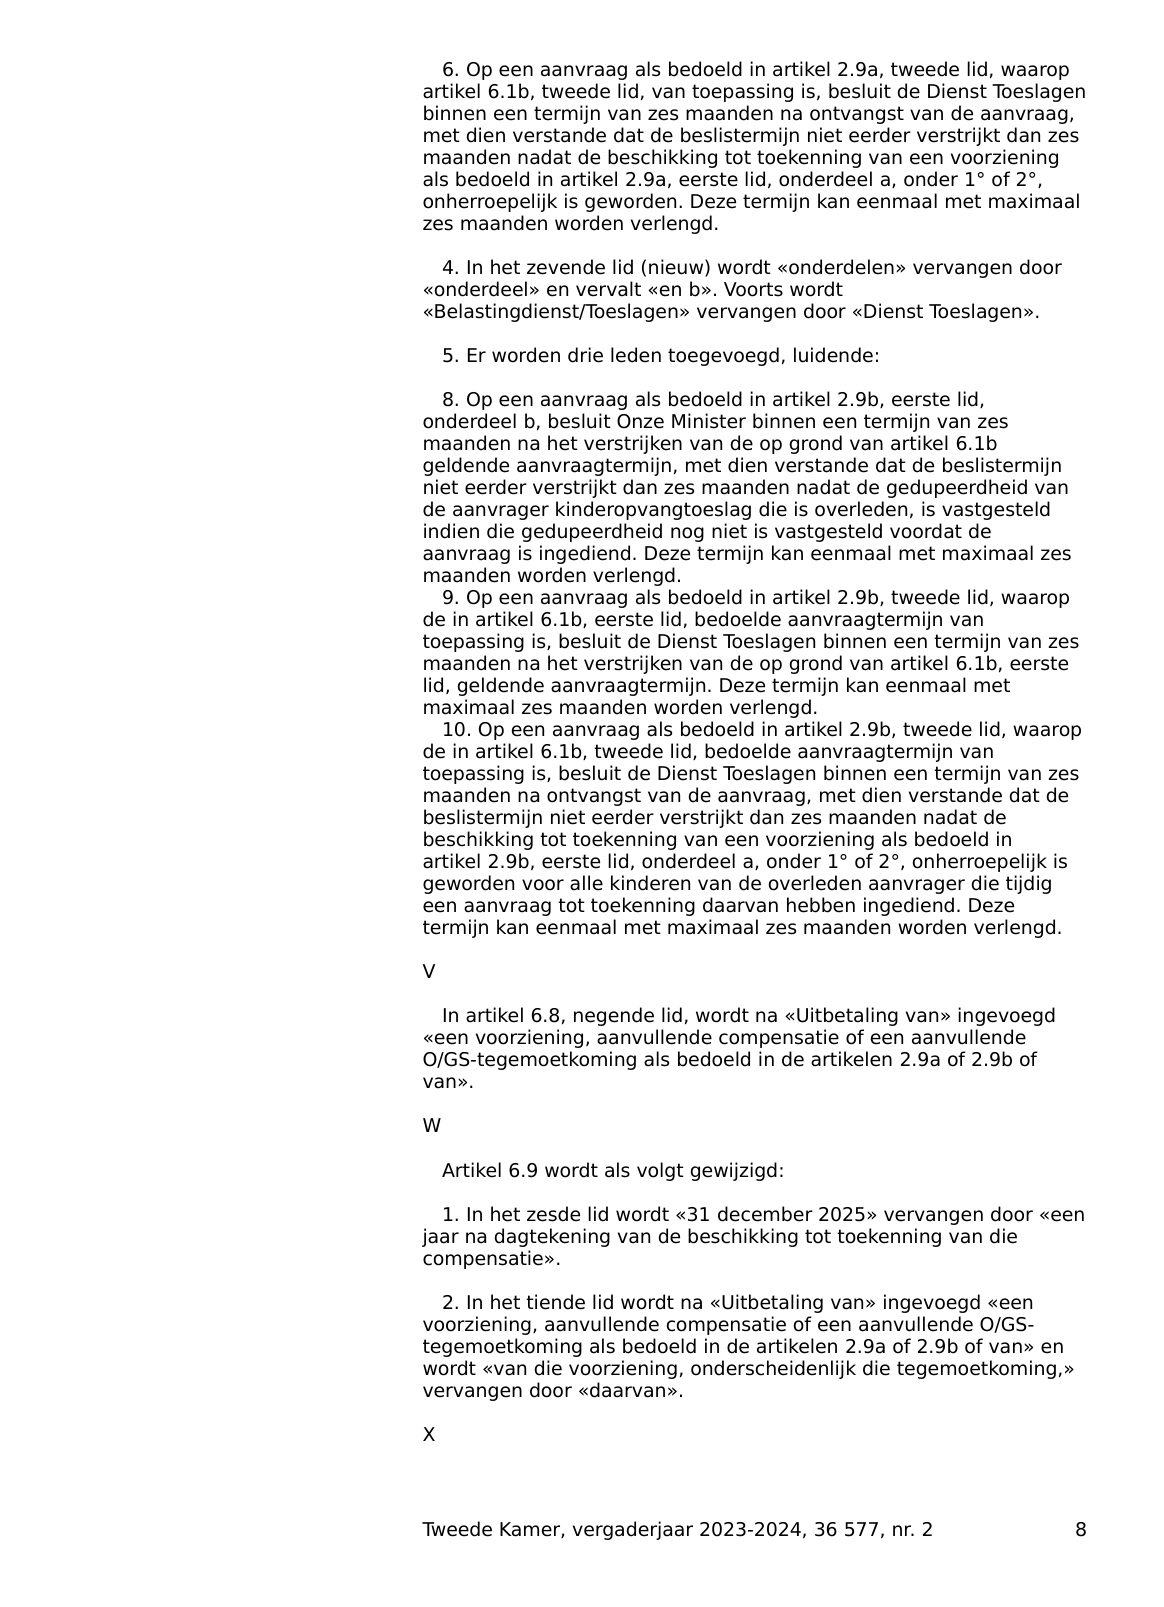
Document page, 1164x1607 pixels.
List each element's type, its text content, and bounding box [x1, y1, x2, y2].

text 1. In het zesde lid wordt «31 december 2025» vervangen door «een jaar na dagtekening van de beschikking tot toekenning van die compensatie». [422, 1204, 1087, 1269]
text Artikel 6.9 wordt als volgt gewijzigd: [422, 1159, 1087, 1181]
text 2. In het tiende lid wordt na «Uitbetaling van» ingevoegd «een voorziening, aanvullende compensatie of een aanvullende O/GS-tegemoetkoming als bedoeld in de artikelen 2.9a of 2.9b of van» en wordt «van die voorziening, onderscheidenlijk die tegemoetkoming,» vervangen door «daarvan». [422, 1292, 1087, 1402]
text 8. Op een aanvraag als bedoeld in artikel 2.9b, eerste lid, onderdeel b, besluit Onze Minister binnen een termijn van zes maanden na het verstrijken van de op grond van artikel 6.1b geldende aanvraagtermijn, met dien verstande dat de beslistermijn niet eerder verstrijkt dan zes maanden nadat de gedupeerdheid van de aanvrager kinderopvangtoeslag die is overleden, is vastgesteld indien die gedupeerdheid nog niet is vastgesteld voordat de aanvraag is ingediend. Deze termijn kan eenmaal met maximaal zes maanden worden verlengd. [422, 389, 1087, 587]
text X [422, 1424, 1087, 1446]
text W [422, 1115, 1087, 1137]
text 5. Er worden drie leden toegevoegd, luidende: [422, 345, 1087, 367]
text 6. Op een aanvraag als bedoeld in artikel 2.9a, tweede lid, waarop artikel 6.1b, tweede lid, van toepassing is, besluit de Dienst Toeslagen binnen een termijn van zes maanden na ontvangst van de aanvraag, met dien verstande dat de beslistermijn niet eerder verstrijkt dan zes maanden nadat de beschikking tot toekenning van een voorziening als bedoeld in artikel 2.9a, eerste lid, onderdeel a, onder 1° of 2°, onherroepelijk is geworden. Deze termijn kan eenmaal met maximaal zes maanden worden verlengd. [422, 59, 1087, 235]
text 4. In het zevende lid (nieuw) wordt «onderdelen» vervangen door «onderdeel» en vervalt «en b». Voorts wordt «Belastingdienst/Toeslagen» vervangen door «Dienst Toeslagen». [422, 257, 1087, 323]
text 9. Op een aanvraag als bedoeld in artikel 2.9b, tweede lid, waarop de in artikel 6.1b, eerste lid, bedoelde aanvraagtermijn van toepassing is, besluit de Dienst Toeslagen binnen een termijn van zes maanden na het verstrijken van de op grond van artikel 6.1b, eerste lid, geldende aanvraagtermijn. Deze termijn kan eenmaal met maximaal zes maanden worden verlengd. [422, 587, 1087, 719]
text In artikel 6.8, negende lid, wordt na «Uitbetaling van» ingevoegd «een voorziening, aanvullende compensatie of een aanvullende O/GS-tegemoetkoming als bedoeld in de artikelen 2.9a of 2.9b of van». [422, 1005, 1087, 1093]
text V [422, 961, 1087, 983]
text 10. Op een aanvraag als bedoeld in artikel 2.9b, tweede lid, waarop de in artikel 6.1b, tweede lid, bedoelde aanvraagtermijn van toepassing is, besluit de Dienst Toeslagen binnen een termijn van zes maanden na ontvangst van de aanvraag, met dien verstande dat de beslistermijn niet eerder verstrijkt dan zes maanden nadat de beschikking tot toekenning van een voorziening als bedoeld in artikel 2.9b, eerste lid, onderdeel a, onder 1° of 2°, onherroepelijk is geworden voor alle kinderen van de overleden aanvrager die tijdig een aanvraag tot toekenning daarvan hebben ingediend. Deze termijn kan eenmaal met maximaal zes maanden worden verlengd. [422, 719, 1087, 939]
